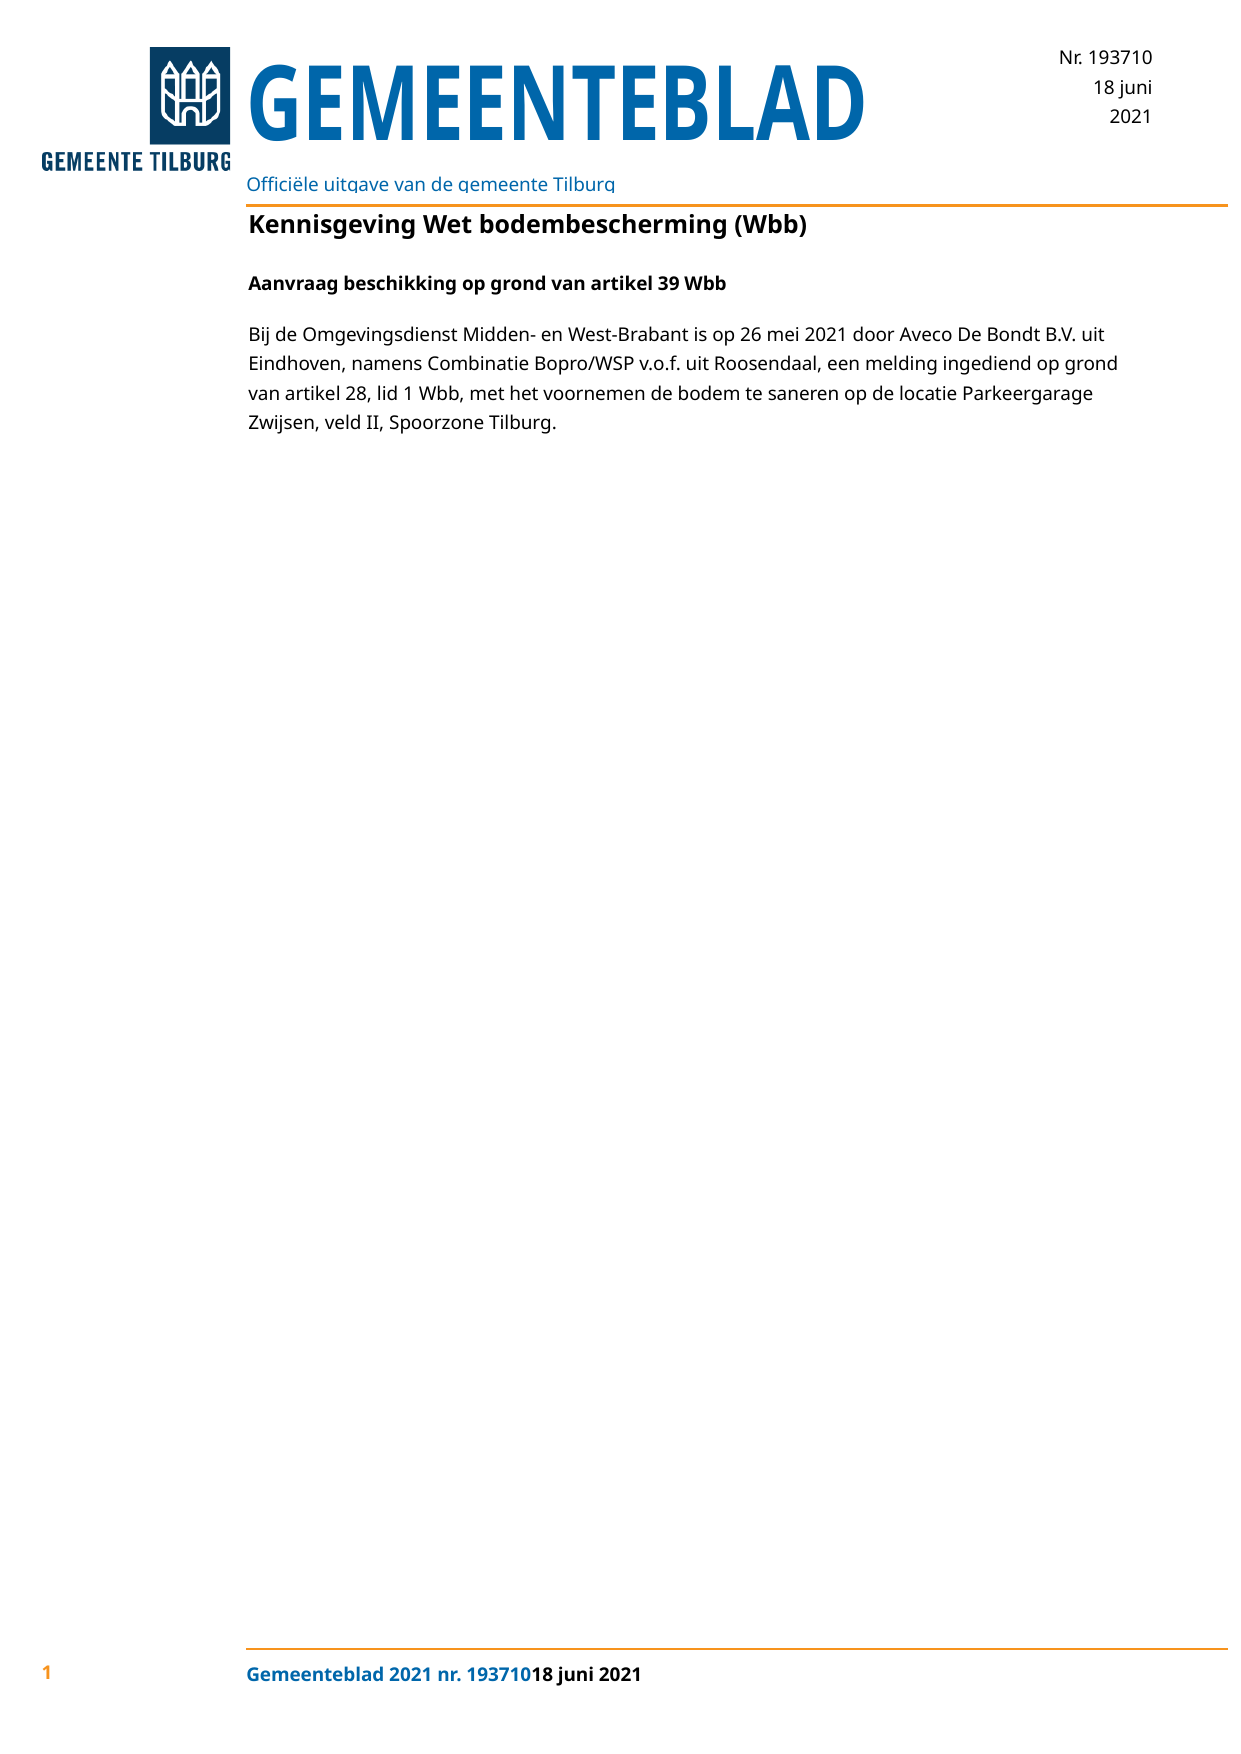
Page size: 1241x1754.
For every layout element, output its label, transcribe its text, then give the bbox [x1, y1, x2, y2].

picture [41, 47, 231, 172]
text Kennisgeving Wet bodembescherming (Wbb) [248, 207, 1152, 241]
text Aanvraag beschikking op grond van artikel 39 Wbb [248, 270, 1152, 296]
text Bij de Omgevingsdienst Midden- en West-Brabant is op 26 mei 2021 door Aveco De Bondt B.V. uit Eindhoven, namens Combinatie Bopro/WSP v.o.f. uit Roosendaal, een melding ingediend op grond van artikel 28, lid 1 Wbb, met het voornemen de bodem te saneren op de locatie Parkeergarage Zwijsen, veld II, Spoorzone Tilburg. [248, 321, 1152, 435]
